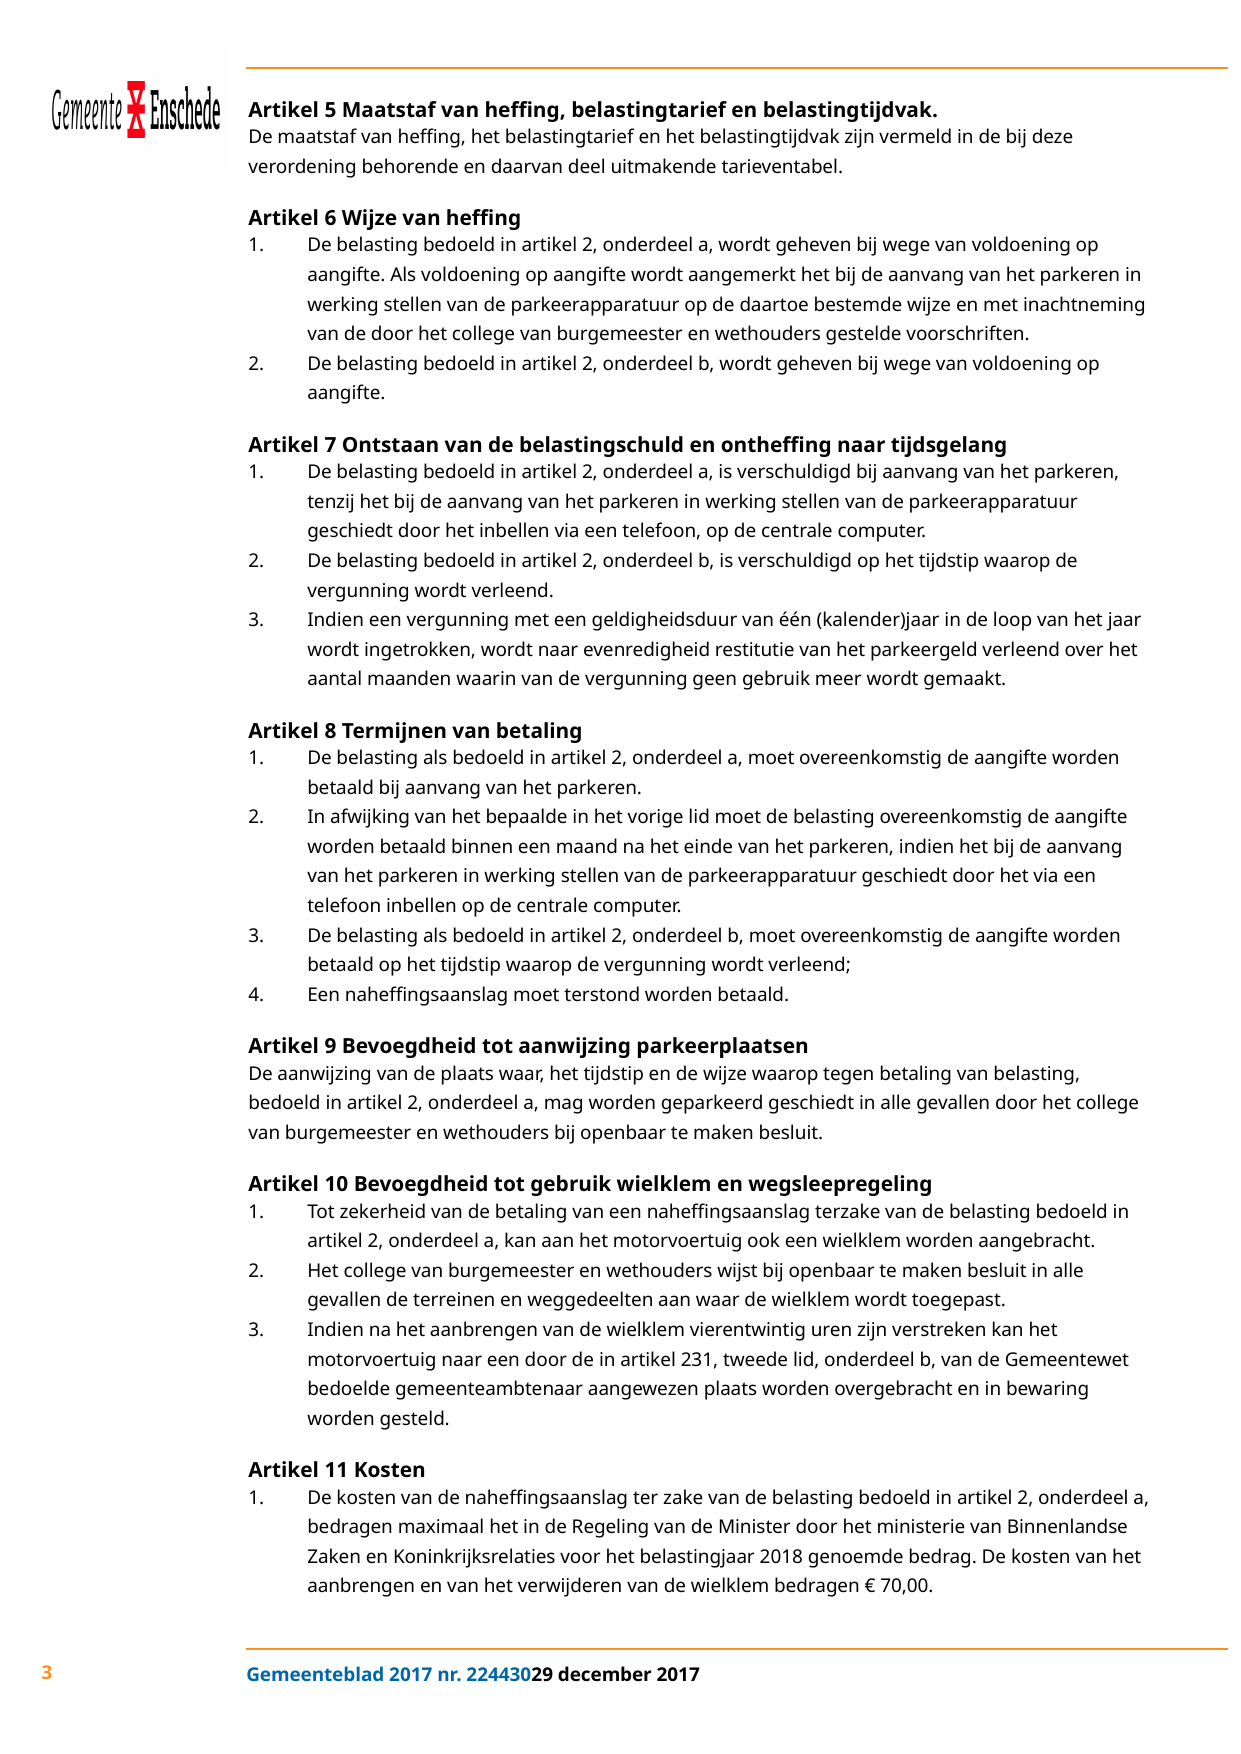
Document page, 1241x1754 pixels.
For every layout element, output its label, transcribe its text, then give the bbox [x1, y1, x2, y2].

list De kosten van de naheffingsaanslag ter zake van de belasting bedoeld in artikel 2, onderdeel a, bedragen maximaal het in de Regeling van de Minister door het ministerie van Binnenlandse Zaken en Koninkrijksrelaties voor het belastingjaar 2018 genoemde bedrag. De kosten van het aanbrengen en van het verwijderen van de wielklem bedragen € 70,00. [248, 1484, 1152, 1598]
list Een naheffingsaanslag moet terstond worden betaald. [248, 981, 1152, 1007]
text Artikel 10 Bevoegdheid tot gebruik wielklem en wegsleepregeling [248, 1169, 1152, 1198]
text De aanwijzing van de plaats waar, het tijdstip en de wijze waarop tegen betaling van belasting, bedoeld in artikel 2, onderdeel a, mag worden geparkeerd geschiedt in alle gevallen door het college van burgemeester en wethouders bij openbaar te maken besluit. [248, 1060, 1152, 1145]
text Artikel 5 Maatstaf van heffing, belastingtarief en belastingtijdvak. [248, 95, 1152, 123]
list Indien een vergunning met een geldigheidsduur van één (kalender)jaar in de loop van het jaar wordt ingetrokken, wordt naar evenredigheid restitutie van het parkeergeld verleend over het aantal maanden waarin van de vergunning geen gebruik meer wordt gemaakt. [248, 606, 1152, 691]
list Indien na het aanbrengen van de wielklem vierentwintig uren zijn verstreken kan het motorvoertuig naar een door de in artikel 231, tweede lid, onderdeel b, van de Gemeentewet bedoelde gemeenteambtenaar aangewezen plaats worden overgebracht en in bewaring worden gesteld. [248, 1316, 1152, 1431]
text Artikel 8 Termijnen van betaling [248, 716, 1152, 744]
list In afwijking van het bepaalde in het vorige lid moet de belasting overeenkomstig de aangifte worden betaald binnen een maand na het einde van het parkeren, indien het bij de aanvang van het parkeren in werking stellen van de parkeerapparatuur geschiedt door het via een telefoon inbellen op de centrale computer. [248, 803, 1152, 918]
list De belasting bedoeld in artikel 2, onderdeel b, wordt geheven bij wege van voldoening op aangifte. [248, 350, 1152, 405]
text Artikel 9 Bevoegdheid tot aanwijzing parkeerplaatsen [248, 1031, 1152, 1060]
text Artikel 7 Ontstaan van de belastingschuld en ontheffing naar tijdsgelang [248, 430, 1152, 458]
text Artikel 11 Kosten [248, 1455, 1152, 1484]
picture [41, 47, 231, 172]
text Artikel 6 Wijze van heffing [248, 203, 1152, 232]
text De maatstaf van heffing, het belastingtarief en het belastingtijdvak zijn vermeld in de bij deze verordening behorende en daarvan deel uitmakende tarieventabel. [248, 123, 1152, 178]
list De belasting bedoeld in artikel 2, onderdeel a, wordt geheven bij wege van voldoening op aangifte. Als voldoening op aangifte wordt aangemerkt het bij de aanvang van het parkeren in werking stellen van de parkeerapparatuur op de daartoe bestemde wijze en met inachtneming van de door het college van burgemeester en wethouders gestelde voorschriften. [248, 232, 1152, 346]
list Het college van burgemeester en wethouders wijst bij openbaar te maken besluit in alle gevallen de terreinen en weggedeelten aan waar de wielklem wordt toegepast. [248, 1257, 1152, 1312]
list De belasting bedoeld in artikel 2, onderdeel b, is verschuldigd op het tijdstip waarop de vergunning wordt verleend. [248, 547, 1152, 602]
list De belasting als bedoeld in artikel 2, onderdeel a, moet overeenkomstig de aangifte worden betaald bij aanvang van het parkeren. [248, 744, 1152, 800]
list De belasting als bedoeld in artikel 2, onderdeel b, moet overeenkomstig de aangifte worden betaald op het tijdstip waarop de vergunning wordt verleend; [248, 922, 1152, 977]
list De belasting bedoeld in artikel 2, onderdeel a, is verschuldigd bij aanvang van het parkeren, tenzij het bij de aanvang van het parkeren in werking stellen van de parkeerapparatuur geschiedt door het inbellen via een telefoon, op de centrale computer. [248, 458, 1152, 543]
list Tot zekerheid van de betaling van een naheffingsaanslag terzake van de belasting bedoeld in artikel 2, onderdeel a, kan aan het motorvoertuig ook een wielklem worden aangebracht. [248, 1198, 1152, 1253]
